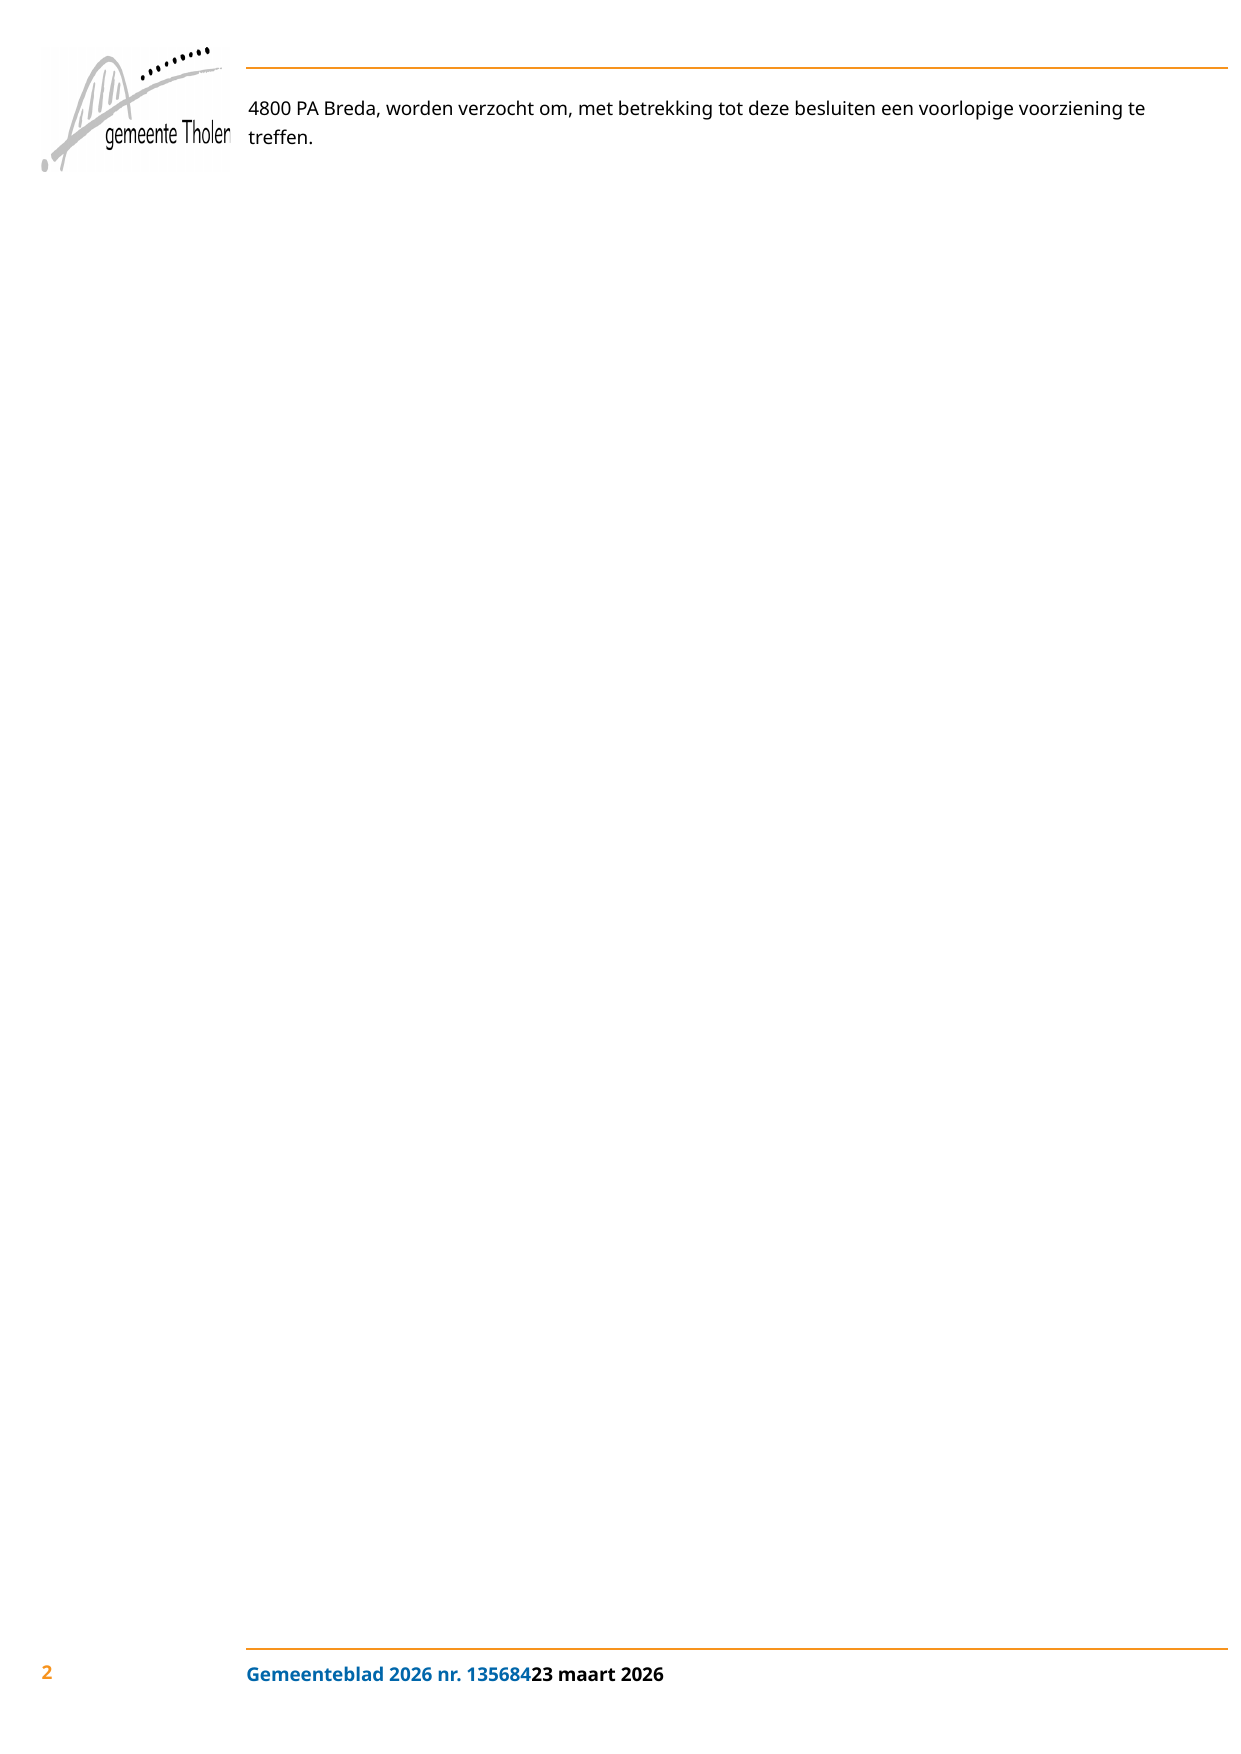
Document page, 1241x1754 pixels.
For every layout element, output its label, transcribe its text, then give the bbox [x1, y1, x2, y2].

text 4800 PA Breda, worden verzocht om, met betrekking tot deze besluiten een voorlopige voorziening te treffen. [248, 95, 1152, 150]
picture [41, 47, 231, 172]
